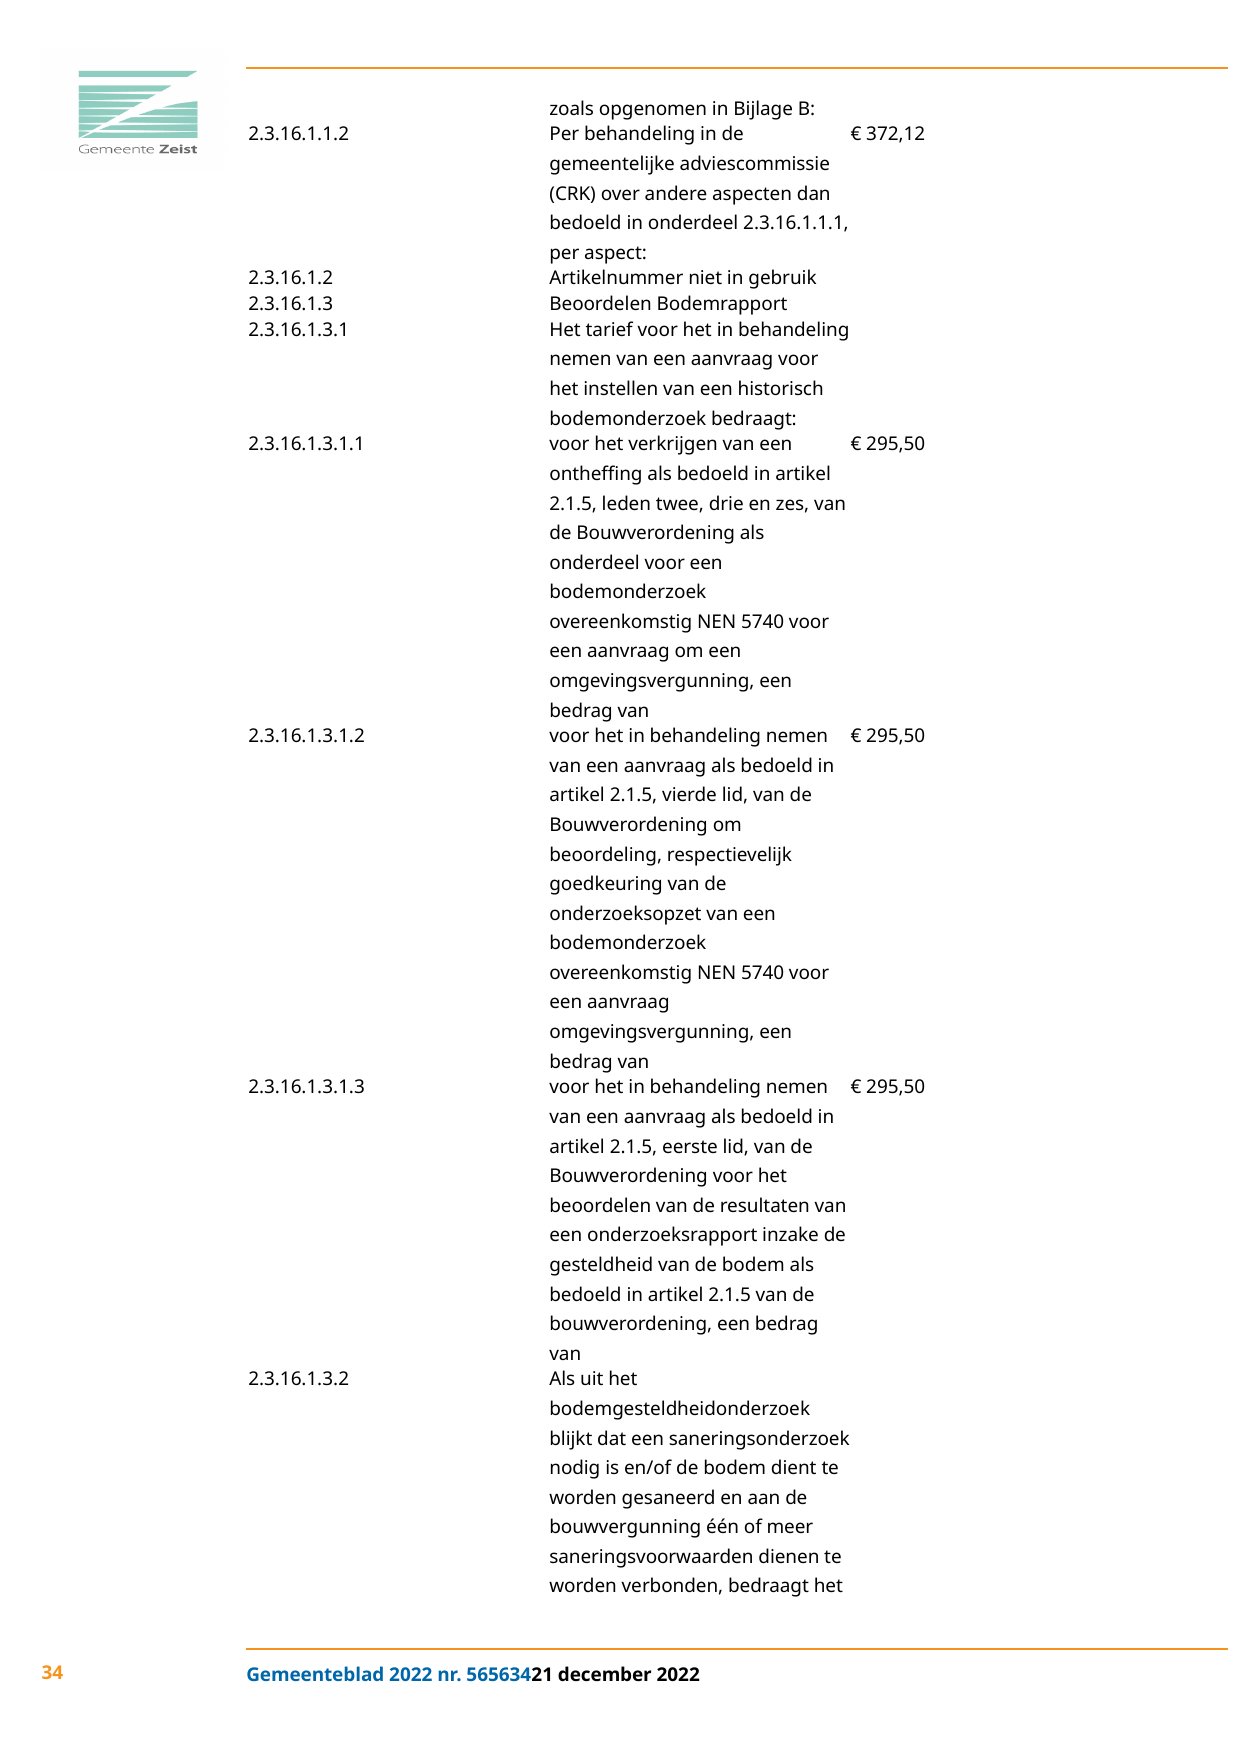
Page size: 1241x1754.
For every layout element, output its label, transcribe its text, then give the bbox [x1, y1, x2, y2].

table_cell € 295,50 [850, 723, 1152, 1074]
table_cell [850, 265, 1152, 290]
table_cell Beoordelen Bodemrapport [549, 290, 850, 316]
table_cell voor het verkrijgen van een ontheffing als bedoeld in artikel 2.1.5, leden twee, drie en zes, van de Bouwverordening als onderdeel voor een bodemonderzoek overeenkomstig NEN 5740 voor een aanvraag om een omgevingsvergunning, een bedrag van [549, 431, 850, 722]
table_cell [850, 316, 1152, 431]
table_cell voor het in behandeling nemen van een aanvraag als bedoeld in artikel 2.1.5, eerste lid, van de Bouwverordening voor het beoordelen van de resultaten van een onderzoeksrapport inzake de gesteldheid van de bodem als bedoeld in artikel 2.1.5 van de bouwverordening, een bedrag van [549, 1074, 850, 1366]
table_cell Artikelnummer niet in gebruik [549, 265, 850, 290]
table_cell 2.3.16.1.3.2 [248, 1366, 549, 1598]
table_cell [850, 1366, 1152, 1598]
table_cell 2.3.16.1.3.1 [248, 316, 549, 431]
table_cell zoals opgenomen in Bijlage B: [549, 95, 850, 121]
table_cell 2.3.16.1.2 [248, 265, 549, 290]
table_cell 2.3.16.1.1.2 [248, 121, 549, 264]
table_cell Het tarief voor het in behandeling nemen van een aanvraag voor het instellen van een historisch bodemonderzoek bedraagt: [549, 316, 850, 431]
table_cell 2.3.16.1.3.1.3 [248, 1074, 549, 1366]
table_cell [850, 290, 1152, 316]
table_cell € 295,50 [850, 431, 1152, 722]
table_cell € 372,12 [850, 121, 1152, 264]
table_cell [248, 95, 549, 121]
table_cell € 295,50 [850, 1074, 1152, 1366]
table_cell 2.3.16.1.3.1.2 [248, 723, 549, 1074]
table_cell Per behandeling in de gemeentelijke adviescommissie (CRK) over andere aspecten dan bedoeld in onderdeel 2.3.16.1.1.1, per aspect: [549, 121, 850, 264]
table_cell voor het in behandeling nemen van een aanvraag als bedoeld in artikel 2.1.5, vierde lid, van de Bouwverordening om beoordeling, respectievelijk goedkeuring van de onderzoeksopzet van een bodemonderzoek overeenkomstig NEN 5740 voor een aanvraag omgevingsvergunning, een bedrag van [549, 723, 850, 1074]
table_cell 2.3.16.1.3 [248, 290, 549, 316]
table_cell Als uit het bodemgesteldheidonderzoek blijkt dat een saneringsonderzoek nodig is en/of de bodem dient te worden gesaneerd en aan de bouwvergunning één of meer saneringsvoorwaarden dienen te worden verbonden, bedraagt het [549, 1366, 850, 1598]
table_cell 2.3.16.1.3.1.1 [248, 431, 549, 722]
table_cell [850, 95, 1152, 121]
picture [41, 47, 231, 172]
